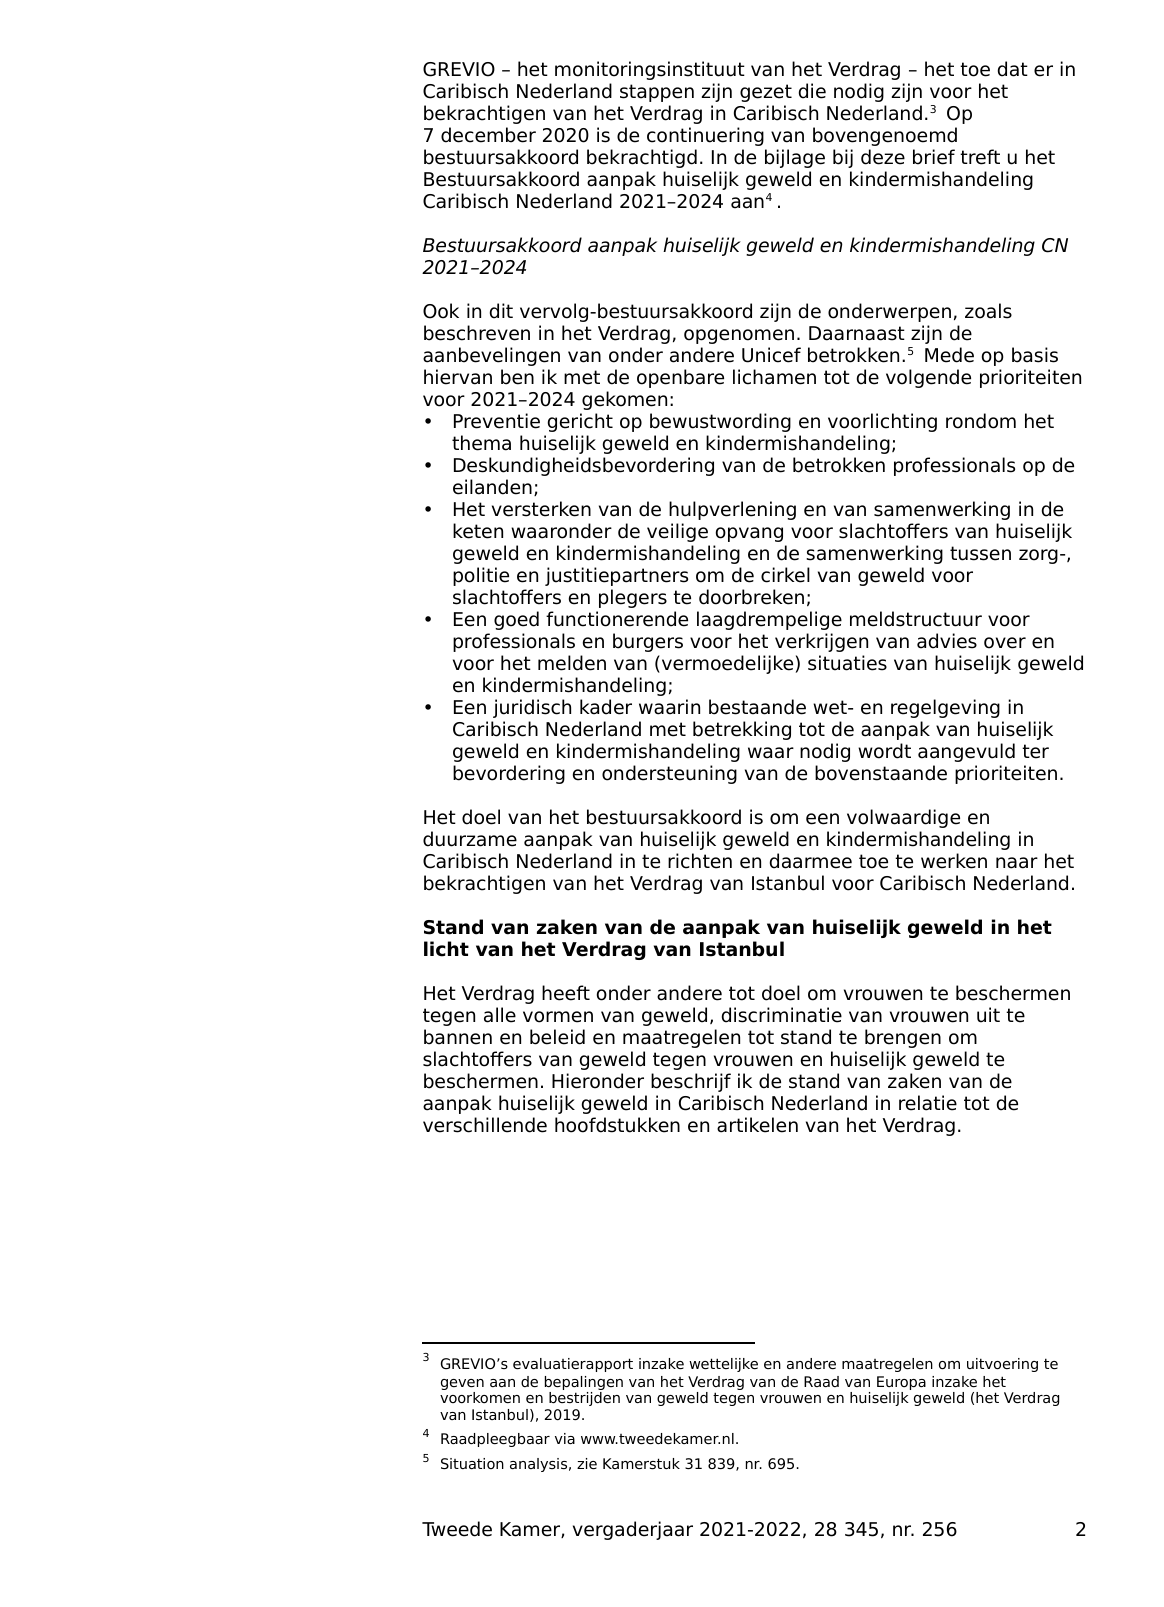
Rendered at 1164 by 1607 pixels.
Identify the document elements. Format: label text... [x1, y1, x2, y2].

text • Deskundigheidsbevordering van de betrokken professionals op de eilanden; [422, 455, 1087, 499]
text Raadpleegbaar via www.tweedekamer.nl. [422, 1427, 1087, 1449]
text • Het versterken van de hulpverlening en van samenwerking in de keten waaronder de veilige opvang voor slachtoffers van huiselijk geweld en kindermishandeling en de samenwerking tussen zorg-, politie en justitiepartners om de cirkel van geweld voor slachtoffers en plegers te doorbreken; [422, 499, 1087, 609]
text • Preventie gericht op bewustwording en voorlichting rondom het thema huiselijk geweld en kindermishandeling; [422, 411, 1087, 455]
subtitle Stand van zaken van de aanpak van huiselijk geweld in het licht van het Verdrag van Istanbul [422, 917, 1087, 961]
text Situation analysis, zie Kamerstuk 31 839, nr. 695. [422, 1452, 1087, 1474]
text GREVIO’s evaluatierapport inzake wettelijke en andere maatregelen om uitvoering te geven aan de bepalingen van het Verdrag van de Raad van Europa inzake het voorkomen en bestrijden van geweld tegen vrouwen en huiselijk geweld (het Verdrag van Istanbul), 2019. [422, 1352, 1087, 1424]
subtitle Bestuursakkoord aanpak huiselijk geweld en kindermishandeling CN 2021–2024 [422, 235, 1087, 279]
text Het Verdrag heeft onder andere tot doel om vrouwen te beschermen tegen alle vormen van geweld, discriminatie van vrouwen uit te bannen en beleid en maatregelen tot stand te brengen om slachtoffers van geweld tegen vrouwen en huiselijk geweld te beschermen. Hieronder beschrijf ik de stand van zaken van de aanpak huiselijk geweld in Caribisch Nederland in relatie tot de verschillende hoofdstukken en artikelen van het Verdrag. [422, 983, 1087, 1137]
text GREVIO – het monitoringsinstituut van het Verdrag – het toe dat er in Caribisch Nederland stappen zijn gezet die nodig zijn voor het bekrachtigen van het Verdrag in Caribisch Nederland. Op 7 december 2020 is de continuering van bovengenoemd bestuursakkoord bekrachtigd. In de bijlage bij deze brief treft u het Bestuursakkoord aanpak huiselijk geweld en kindermishandeling Caribisch Nederland 2021–2024 aan. [422, 59, 1087, 213]
text Het doel van het bestuursakkoord is om een volwaardige en duurzame aanpak van huiselijk geweld en kindermishandeling in Caribisch Nederland in te richten en daarmee toe te werken naar het bekrachtigen van het Verdrag van Istanbul voor Caribisch Nederland. [422, 807, 1087, 895]
text • Een juridisch kader waarin bestaande wet- en regelgeving in Caribisch Nederland met betrekking tot de aanpak van huiselijk geweld en kindermishandeling waar nodig wordt aangevuld ter bevordering en ondersteuning van de bovenstaande prioriteiten. [422, 697, 1087, 785]
text Ook in dit vervolg-bestuursakkoord zijn de onderwerpen, zoals beschreven in het Verdrag, opgenomen. Daarnaast zijn de aanbevelingen van onder andere Unicef betrokken. Mede op basis hiervan ben ik met de openbare lichamen tot de volgende prioriteiten voor 2021–2024 gekomen: [422, 301, 1087, 411]
text • Een goed functionerende laagdrempelige meldstructuur voor professionals en burgers voor het verkrijgen van advies over en voor het melden van (vermoedelijke) situaties van huiselijk geweld en kindermishandeling; [422, 609, 1087, 697]
